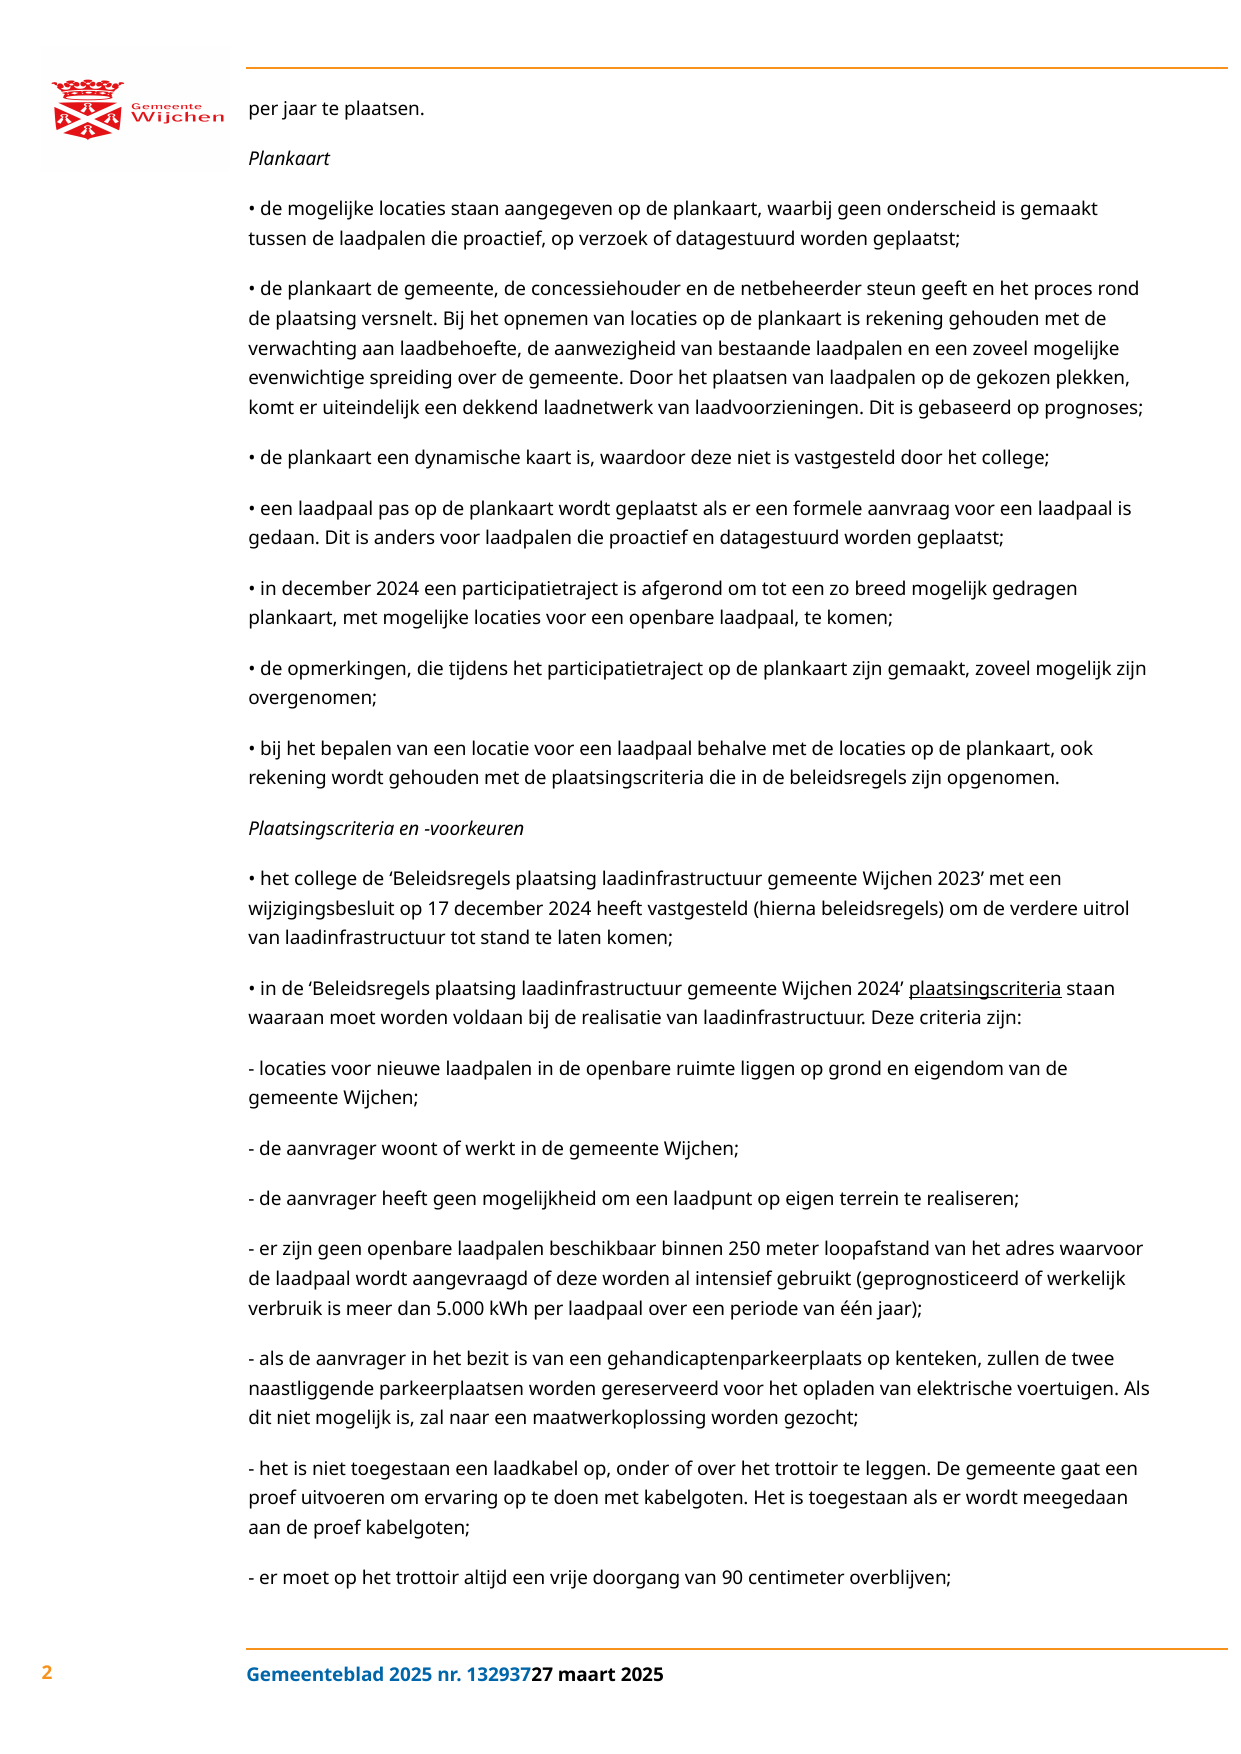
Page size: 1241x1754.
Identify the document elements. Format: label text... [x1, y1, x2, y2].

text - de aanvrager heeft geen mogelijkheid om een laadpunt op eigen terrein te realiseren; [248, 1185, 1152, 1211]
picture [41, 47, 231, 172]
text - als de aanvrager in het bezit is van een gehandicaptenparkeerplaats op kenteken, zullen de twee naastliggende parkeerplaatsen worden gereserveerd voor het opladen van elektrische voertuigen. Als dit niet mogelijk is, zal naar een maatwerkoplossing worden gezocht; [248, 1345, 1152, 1430]
text • het college de ‘Beleidsregels plaatsing laadinfrastructuur gemeente Wijchen 2023’ met een wijzigingsbesluit op 17 december 2024 heeft vastgesteld (hierna beleidsregels) om de verdere uitrol van laadinfrastructuur tot stand te laten komen; [248, 865, 1152, 950]
text - locaties voor nieuwe laadpalen in de openbare ruimte liggen op grond en eigendom van de gemeente Wijchen; [248, 1055, 1152, 1110]
text • in december 2024 een participatietraject is afgerond om tot een zo breed mogelijk gedragen plankaart, met mogelijke locaties voor een openbare laadpaal, te komen; [248, 575, 1152, 630]
text - de aanvrager woont of werkt in de gemeente Wijchen; [248, 1135, 1152, 1161]
text - er moet op het trottoir altijd een vrije doorgang van 90 centimeter overblijven; [248, 1564, 1152, 1590]
text Plankaart [248, 145, 1152, 171]
text • de plankaart een dynamische kaart is, waardoor deze niet is vastgesteld door het college; [248, 444, 1152, 470]
text • in de ‘Beleidsregels plaatsing laadinfrastructuur gemeente Wijchen 2024’ plaatsingscriteria staan waaraan moet worden voldaan bij de realisatie van laadinfrastructuur. Deze criteria zijn: [248, 975, 1152, 1030]
text • de mogelijke locaties staan aangegeven op de plankaart, waarbij geen onderscheid is gemaakt tussen de laadpalen die proactief, op verzoek of datagestuurd worden geplaatst; [248, 196, 1152, 251]
text per jaar te plaatsen. [248, 95, 1152, 121]
text • een laadpaal pas op de plankaart wordt geplaatst als er een formele aanvraag voor een laadpaal is gedaan. Dit is anders voor laadpalen die proactief en datagestuurd worden geplaatst; [248, 495, 1152, 550]
text Plaatsingscriteria en -voorkeuren [248, 815, 1152, 841]
text - er zijn geen openbare laadpalen beschikbaar binnen 250 meter loopafstand van het adres waarvoor de laadpaal wordt aangevraagd of deze worden al intensief gebruikt (geprognosticeerd of werkelijk verbruik is meer dan 5.000 kWh per laadpaal over een periode van één jaar); [248, 1236, 1152, 1321]
text • de plankaart de gemeente, de concessiehouder en de netbeheerder steun geeft en het proces rond de plaatsing versnelt. Bij het opnemen van locaties op de plankaart is rekening gehouden met de verwachting aan laadbehoefte, de aanwezigheid van bestaande laadpalen en een zoveel mogelijke evenwichtige spreiding over de gemeente. Door het plaatsen van laadpalen op de gekozen plekken, komt er uiteindelijk een dekkend laadnetwerk van laadvoorzieningen. Dit is gebaseerd op prognoses; [248, 276, 1152, 420]
text • bij het bepalen van een locatie voor een laadpaal behalve met de locaties op de plankaart, ook rekening wordt gehouden met de plaatsingscriteria die in de beleidsregels zijn opgenomen. [248, 735, 1152, 790]
text • de opmerkingen, die tijdens het participatietraject op de plankaart zijn gemaakt, zoveel mogelijk zijn overgenomen; [248, 655, 1152, 710]
text - het is niet toegestaan een laadkabel op, onder of over het trottoir te leggen. De gemeente gaat een proef uitvoeren om ervaring op te doen met kabelgoten. Het is toegestaan als er wordt meegedaan aan de proef kabelgoten; [248, 1455, 1152, 1540]
